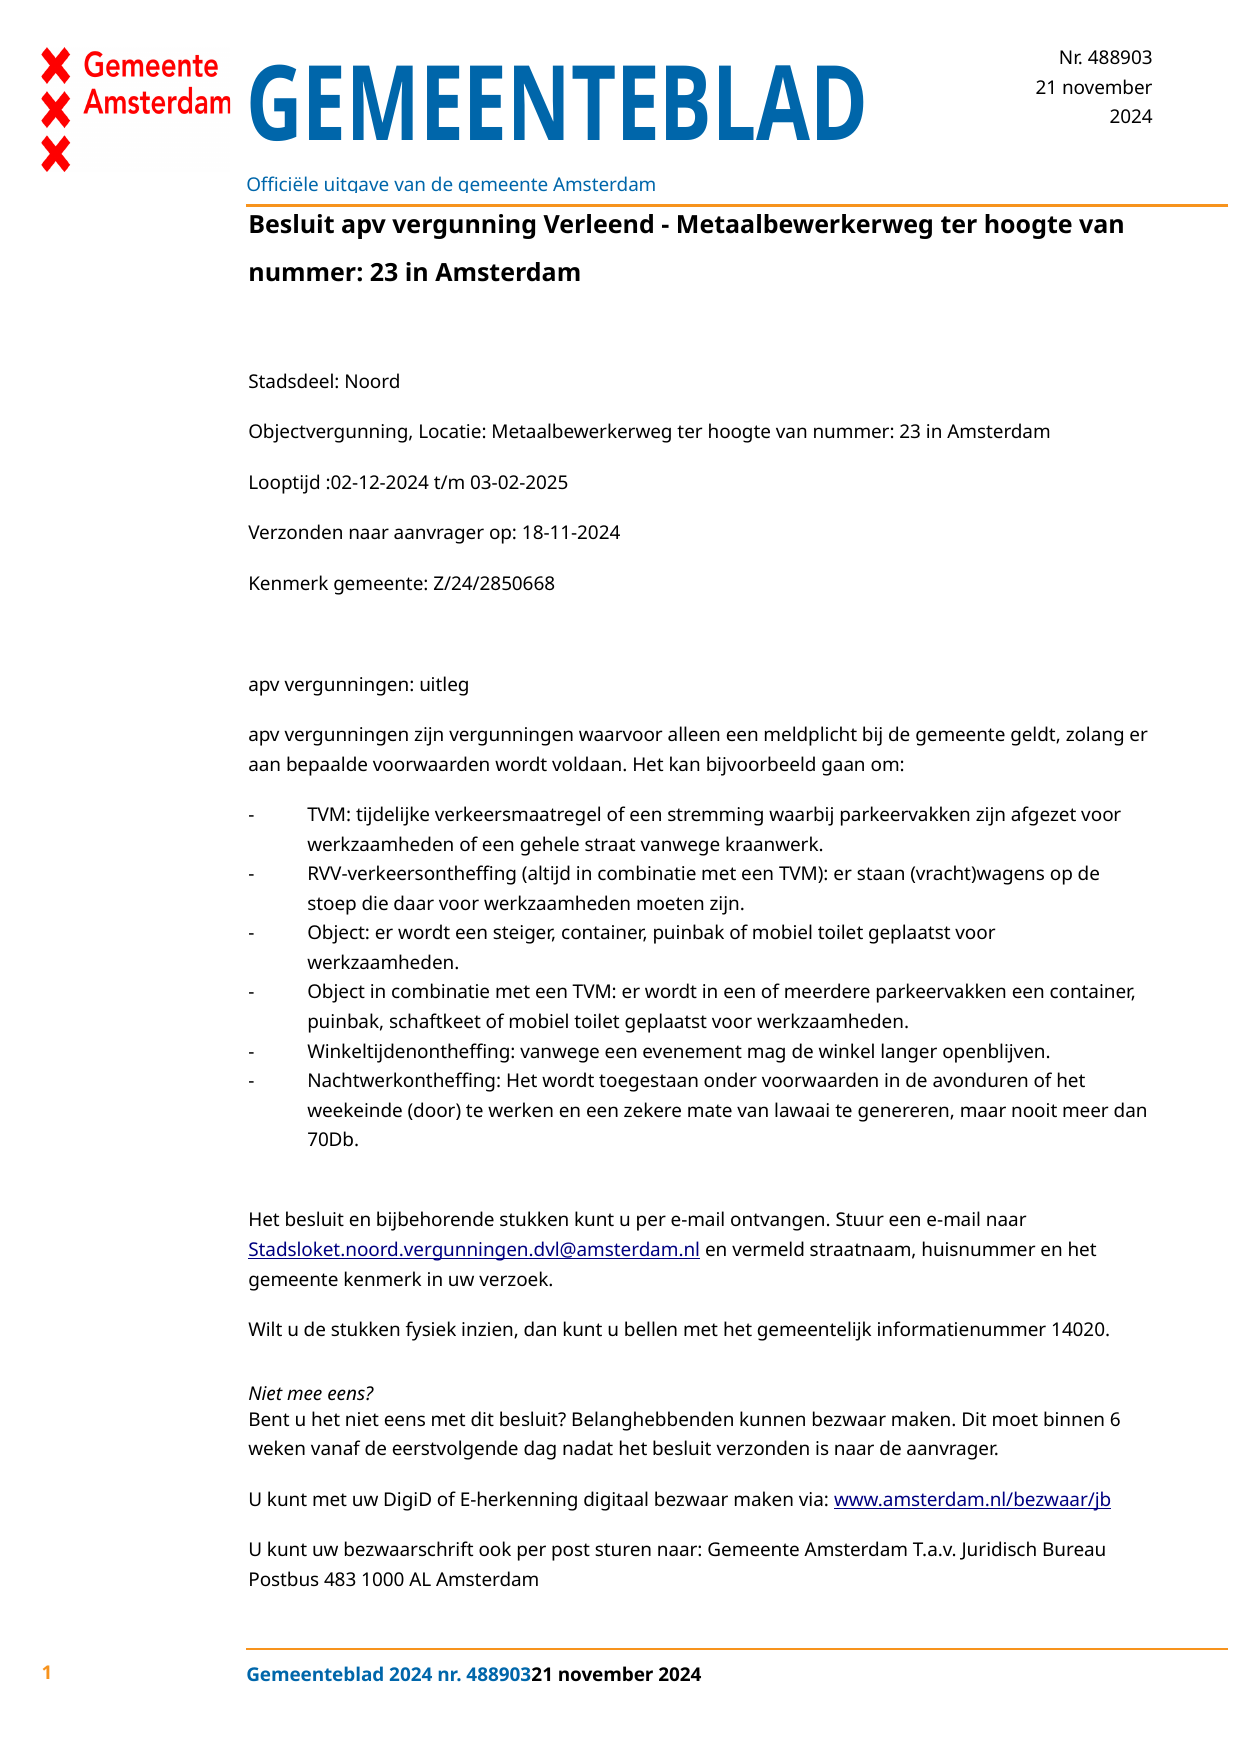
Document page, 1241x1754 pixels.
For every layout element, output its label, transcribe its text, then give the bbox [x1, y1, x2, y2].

picture [41, 47, 231, 172]
text apv vergunningen: uitleg [248, 671, 1152, 697]
text Wilt u de stukken fysiek inzien, dan kunt u bellen met het gemeentelijk informatienummer 14020. [248, 1316, 1152, 1342]
list Nachtwerkontheffing: Het wordt toegestaan onder voorwaarden in de avonduren of het weekeinde (door) te werken en een zekere mate van lawaai te genereren, maar nooit meer dan 70Db. [248, 1067, 1152, 1152]
text Objectvergunning, Locatie: Metaalbewerkerweg ter hoogte van nummer: 23 in Amsterdam [248, 419, 1152, 444]
text U kunt uw bezwaarschrift ook per post sturen naar: Gemeente Amsterdam T.a.v. Juridisch Bureau Postbus 483 1000 AL Amsterdam [248, 1536, 1152, 1592]
text apv vergunningen zijn vergunningen waarvoor alleen een meldplicht bij de gemeente geldt, zolang er aan bepaalde voorwaarden wordt voldaan. Het kan bijvoorbeeld gaan om: [248, 721, 1152, 777]
list Object in combinatie met een TVM: er wordt in een of meerdere parkeervakken een container, puinbak, schaftkeet of mobiel toilet geplaatst voor werkzaamheden. [248, 979, 1152, 1034]
text Bent u het niet eens met dit besluit? Belanghebbenden kunnen bezwaar maken. Dit moet binnen 6 weken vanaf de eerstvolgende dag nadat het besluit verzonden is naar de aanvrager. [248, 1406, 1152, 1461]
text Niet mee eens? [248, 1380, 1152, 1406]
text Besluit apv vergunning Verleend - Metaalbewerkerweg ter hoogte van nummer: 23 in Amsterdam [248, 207, 1152, 288]
list RVV-verkeersontheffing (altijd in combinatie met een TVM): er staan (vracht)wagens op de stoep die daar voor werkzaamheden moeten zijn. [248, 860, 1152, 916]
text Kenmerk gemeente: Z/24/2850668 [248, 570, 1152, 596]
text U kunt met uw DigiD of E-herkenning digitaal bezwaar maken via: www.amsterdam.nl/bezwaar/jb [248, 1486, 1152, 1512]
text Looptijd :02-12-2024 t/m 03-02-2025 [248, 469, 1152, 495]
list Winkeltijdenontheffing: vanwege een evenement mag de winkel langer openblijven. [248, 1038, 1152, 1064]
text Het besluit en bijbehorende stukken kunt u per e-mail ontvangen. Stuur een e-mail naar Stadsloket.noord.vergunningen.dvl@amsterdam.nl en vermeld straatnaam, huisnummer en het gemeente kenmerk in uw verzoek. [248, 1207, 1152, 1292]
text Verzonden naar aanvrager op: 18-11-2024 [248, 519, 1152, 545]
text Stadsdeel: Noord [248, 368, 1152, 394]
list Object: er wordt een steiger, container, puinbak of mobiel toilet geplaatst voor werkzaamheden. [248, 919, 1152, 975]
list TVM: tijdelijke verkeersmaatregel of een stremming waarbij parkeervakken zijn afgezet voor werkzaamheden of een gehele straat vanwege kraanwerk. [248, 801, 1152, 857]
